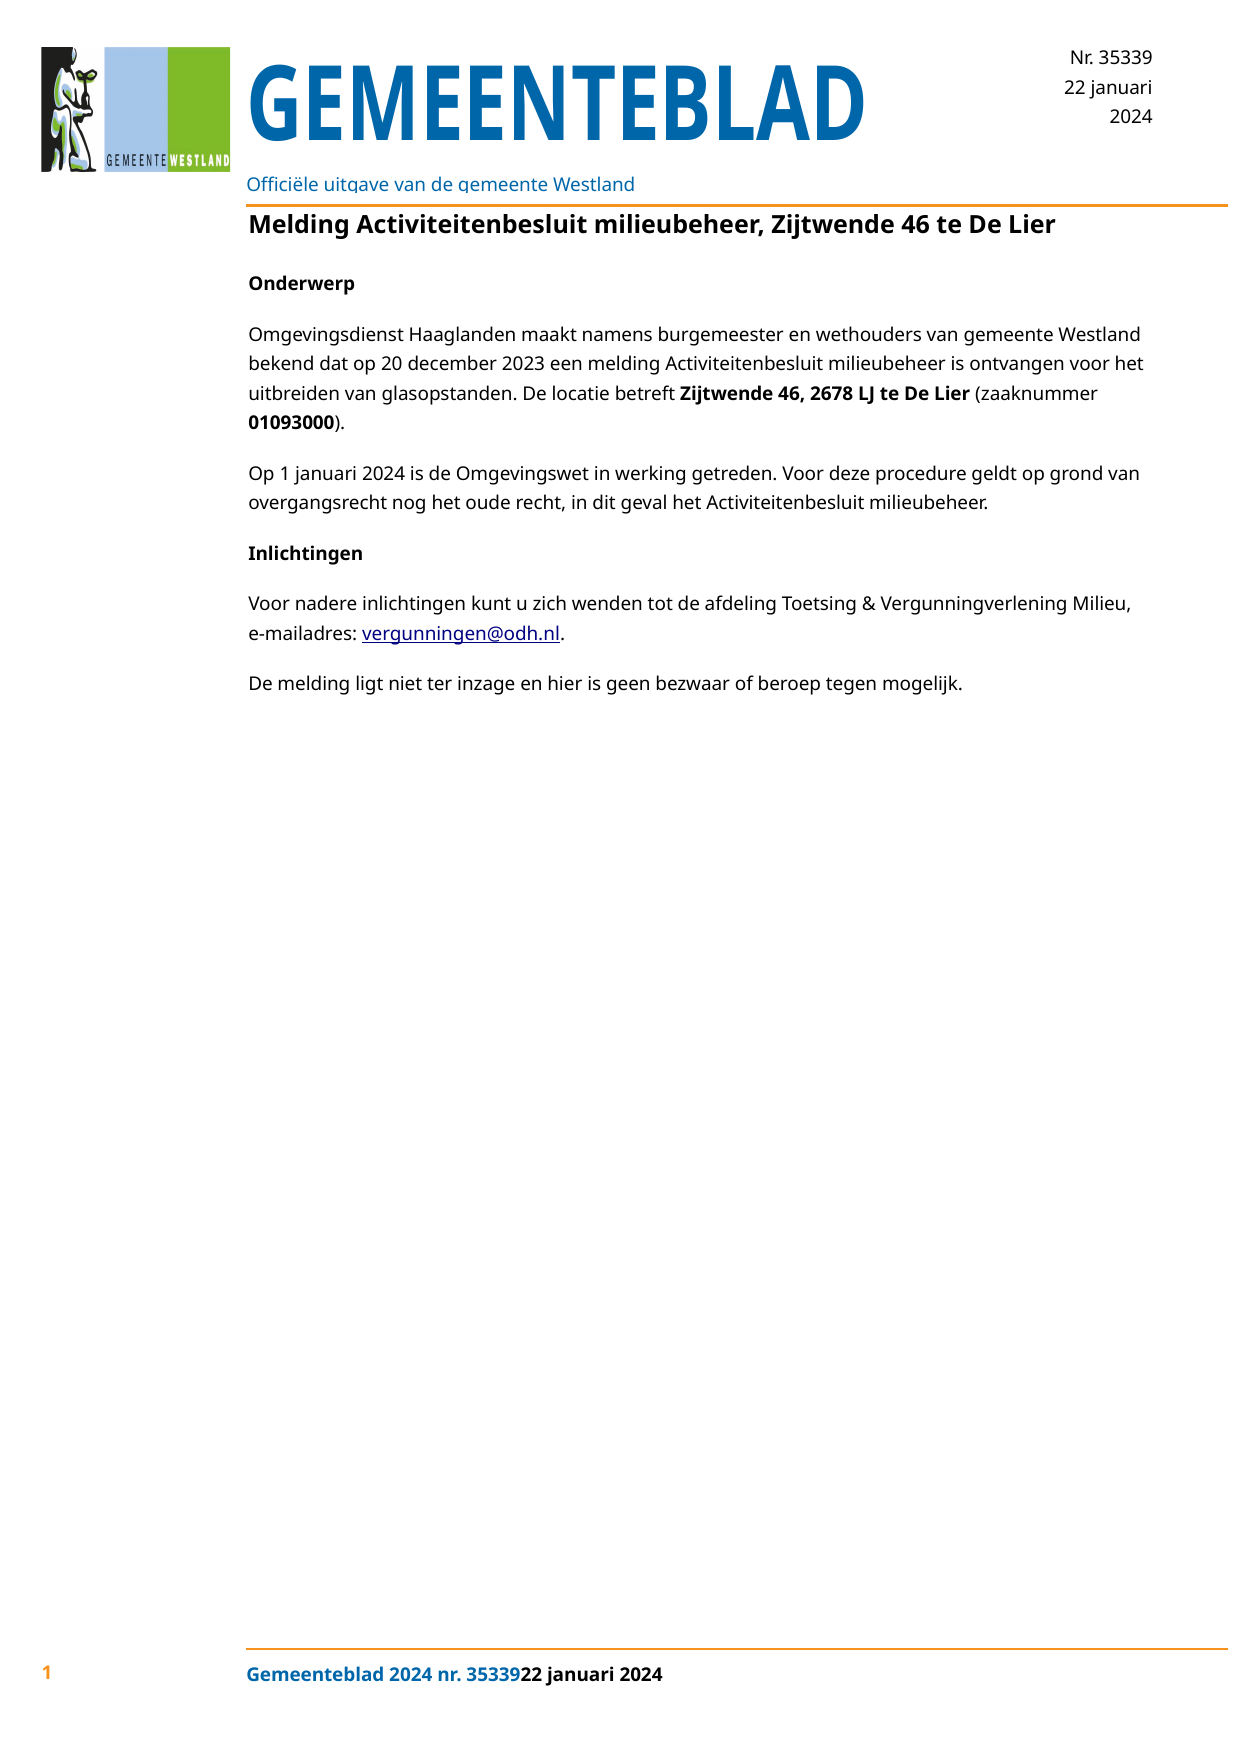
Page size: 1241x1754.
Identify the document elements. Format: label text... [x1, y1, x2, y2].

text De melding ligt niet ter inzage en hier is geen bezwaar of beroep tegen mogelijk. [248, 670, 1152, 696]
text Melding Activiteitenbesluit milieubeheer, Zijtwende 46 te De Lier [248, 207, 1152, 241]
text Op 1 januari 2024 is de Omgevingswet in werking getreden. Voor deze procedure geldt op grond van overgangsrecht nog het oude recht, in dit geval het Activiteitenbesluit milieubeheer. [248, 460, 1152, 515]
text Inlichtingen [248, 540, 1152, 566]
text Omgevingsdienst Haaglanden maakt namens burgemeester en wethouders van gemeente Westland bekend dat op 20 december 2023 een melding Activiteitenbesluit milieubeheer is ontvangen voor het uitbreiden van glasopstanden. De locatie betreft Zijtwende 46, 2678 LJ te De Lier (zaaknummer 01093000). [248, 321, 1152, 435]
picture [41, 47, 231, 172]
text Voor nadere inlichtingen kunt u zich wenden tot de afdeling Toetsing & Vergunningverlening Milieu, e-mailadres: vergunningen@odh.nl. [248, 590, 1152, 646]
text Onderwerp [248, 270, 1152, 296]
